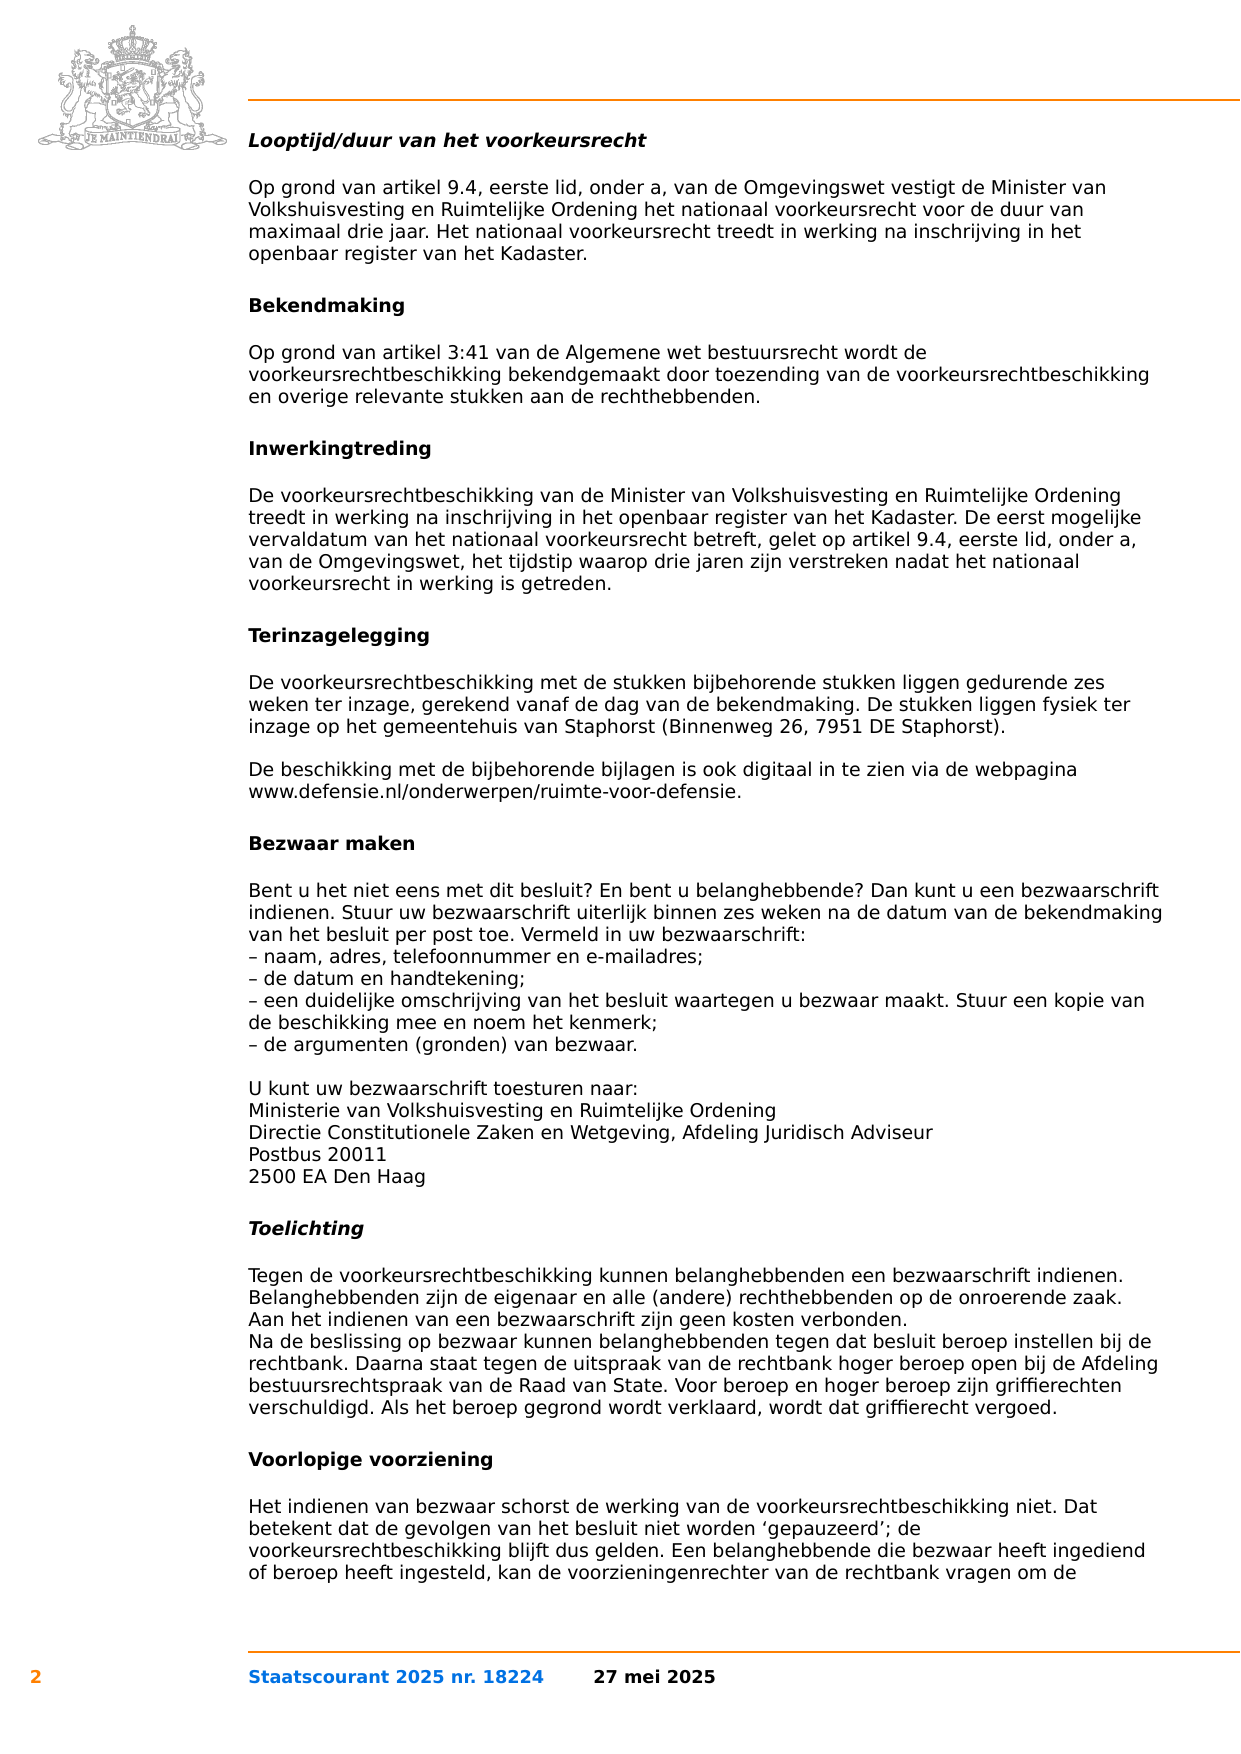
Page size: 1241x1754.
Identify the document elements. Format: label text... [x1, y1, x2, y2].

text De beschikking met de bijbehorende bijlagen is ook digitaal in te zien via de webpagina www.defensie.nl/onderwerpen/ruimte-voor-defensie. [248, 759, 1163, 803]
subtitle Toelichting [248, 1218, 1163, 1240]
text Ministerie van Volkshuisvesting en Ruimtelijke Ordening [248, 1100, 1163, 1122]
text – naam, adres, telefoonnummer en e-mailadres; [248, 946, 1163, 968]
text Op grond van artikel 3:41 van de Algemene wet bestuursrecht wordt de voorkeursrechtbeschikking bekendgemaakt door toezending van de voorkeursrechtbeschikking en overige relevante stukken aan de rechthebbenden. [248, 342, 1163, 408]
text – de argumenten (gronden) van bezwaar. [248, 1034, 1163, 1056]
text U kunt uw bezwaarschrift toesturen naar: [248, 1078, 1163, 1100]
text Na de beslissing op bezwaar kunnen belanghebbenden tegen dat besluit beroep instellen bij de rechtbank. Daarna staat tegen de uitspraak van de rechtbank hoger beroep open bij de Afdeling bestuursrechtspraak van de Raad van State. Voor beroep en hoger beroep zijn griffierechten verschuldigd. Als het beroep gegrond wordt verklaard, wordt dat griffierecht vergoed. [248, 1331, 1163, 1419]
text De voorkeursrechtbeschikking van de Minister van Volkshuisvesting en Ruimtelijke Ordening treedt in werking na inschrijving in het openbaar register van het Kadaster. De eerst mogelijke vervaldatum van het nationaal voorkeursrecht betreft, gelet op artikel 9.4, eerste lid, onder a, van de Omgevingswet, het tijdstip waarop drie jaren zijn verstreken nadat het nationaal voorkeursrecht in werking is getreden. [248, 485, 1163, 594]
text Het indienen van bezwaar schorst de werking van de voorkeursrechtbeschikking niet. Dat betekent dat de gevolgen van het besluit niet worden ‘gepauzeerd’; de voorkeursrechtbeschikking blijft dus gelden. Een belanghebbende die bezwaar heeft ingediend of beroep heeft ingesteld, kan de voorzieningenrechter van de rechtbank vragen om de [248, 1496, 1163, 1584]
subtitle Looptijd/duur van het voorkeursrecht [248, 130, 1163, 152]
subtitle Bezwaar maken [248, 833, 1163, 855]
subtitle Bekendmaking [248, 295, 1163, 317]
text Op grond van artikel 9.4, eerste lid, onder a, van de Omgevingswet vestigt de Minister van Volkshuisvesting en Ruimtelijke Ordening het nationaal voorkeursrecht voor de duur van maximaal drie jaar. Het nationaal voorkeursrecht treedt in werking na inschrijving in het openbaar register van het Kadaster. [248, 177, 1163, 265]
subtitle Terinzagelegging [248, 624, 1163, 647]
text Postbus 20011 [248, 1144, 1163, 1166]
subtitle Inwerkingtreding [248, 438, 1163, 460]
text De voorkeursrechtbeschikking met de stukken bijbehorende stukken liggen gedurende zes weken ter inzage, gerekend vanaf de dag van de bekendmaking. De stukken liggen fysiek ter inzage op het gemeentehuis van Staphorst (Binnenweg 26, 7951 DE Staphorst). [248, 672, 1163, 737]
text Tegen de voorkeursrechtbeschikking kunnen belanghebbenden een bezwaarschrift indienen. Belanghebbenden zijn de eigenaar en alle (andere) rechthebbenden op de onroerende zaak. Aan het indienen van een bezwaarschrift zijn geen kosten verbonden. [248, 1265, 1163, 1331]
text Bent u het niet eens met dit besluit? En bent u belanghebbende? Dan kunt u een bezwaarschrift indienen. Stuur uw bezwaarschrift uiterlijk binnen zes weken na de datum van de bekendmaking van het besluit per post toe. Vermeld in uw bezwaarschrift: [248, 880, 1163, 946]
text – een duidelijke omschrijving van het besluit waartegen u bezwaar maakt. Stuur een kopie van de beschikking mee en noem het kenmerk; [248, 990, 1163, 1034]
text – de datum en handtekening; [248, 968, 1163, 990]
text 2500 EA Den Haag [248, 1166, 1163, 1188]
text Directie Constitutionele Zaken en Wetgeving, Afdeling Juridisch Adviseur [248, 1122, 1163, 1144]
subtitle Voorlopige voorziening [248, 1449, 1163, 1471]
picture [38, 25, 227, 150]
